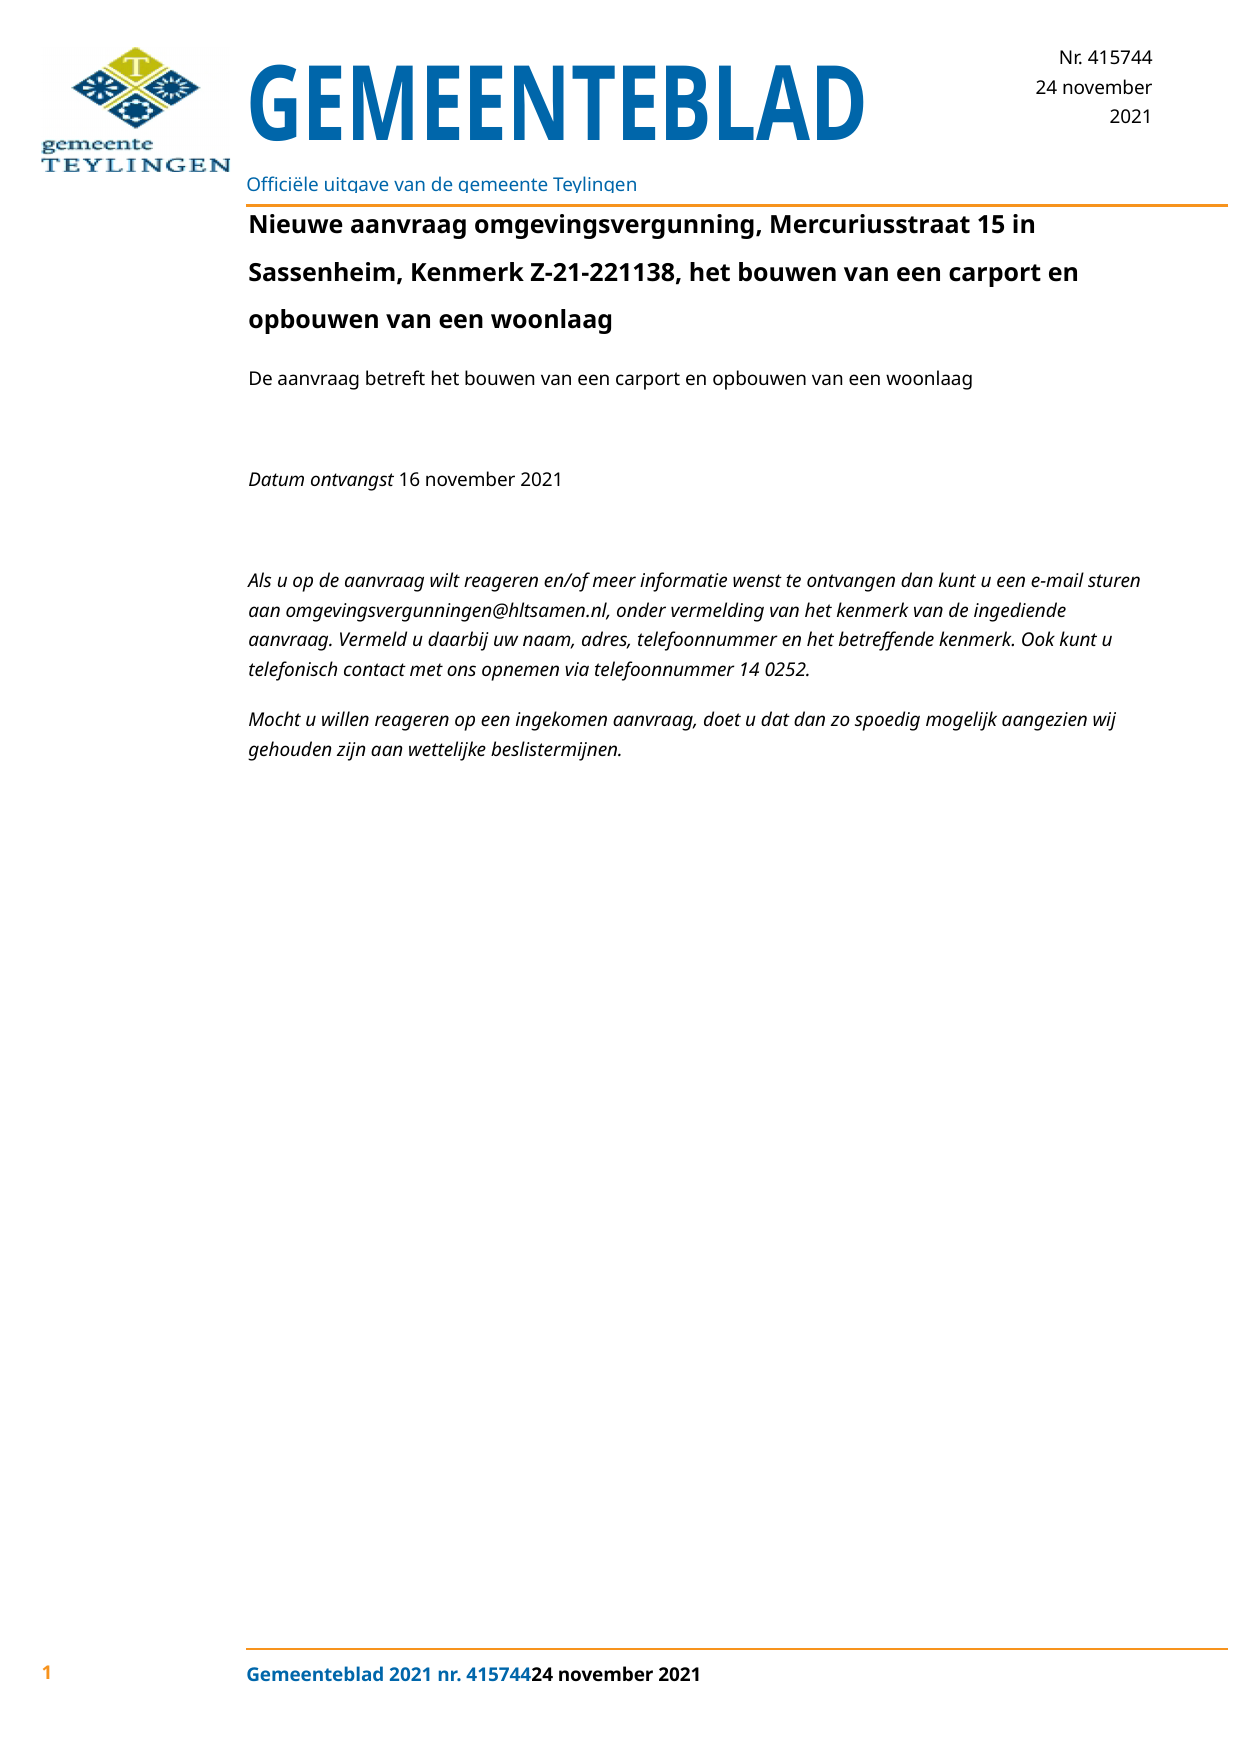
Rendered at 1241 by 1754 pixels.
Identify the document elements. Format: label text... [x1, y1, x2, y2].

text Datum ontvangst 16 november 2021 [248, 466, 1152, 492]
text Mocht u willen reageren op een ingekomen aanvraag, doet u dat dan zo spoedig mogelijk aangezien wij gehouden zijn aan wettelijke beslistermijnen. [248, 706, 1152, 762]
picture [41, 47, 231, 172]
text Als u op de aanvraag wilt reageren en/of meer informatie wenst te ontvangen dan kunt u een e-mail sturen aan omgevingsvergunningen@hltsamen.nl, onder vermelding van het kenmerk van de ingediende aanvraag. Vermeld u daarbij uw naam, adres, telefoonnummer en het betreffende kenmerk. Ook kunt u telefonisch contact met ons opnemen via telefoonnummer 14 0252. [248, 567, 1152, 682]
text Nieuwe aanvraag omgevingsvergunning, Mercuriusstraat 15 in Sassenheim, Kenmerk Z-21-221138, het bouwen van een carport en opbouwen van een woonlaag [248, 207, 1152, 336]
text De aanvraag betreft het bouwen van een carport en opbouwen van een woonlaag [248, 366, 1152, 391]
